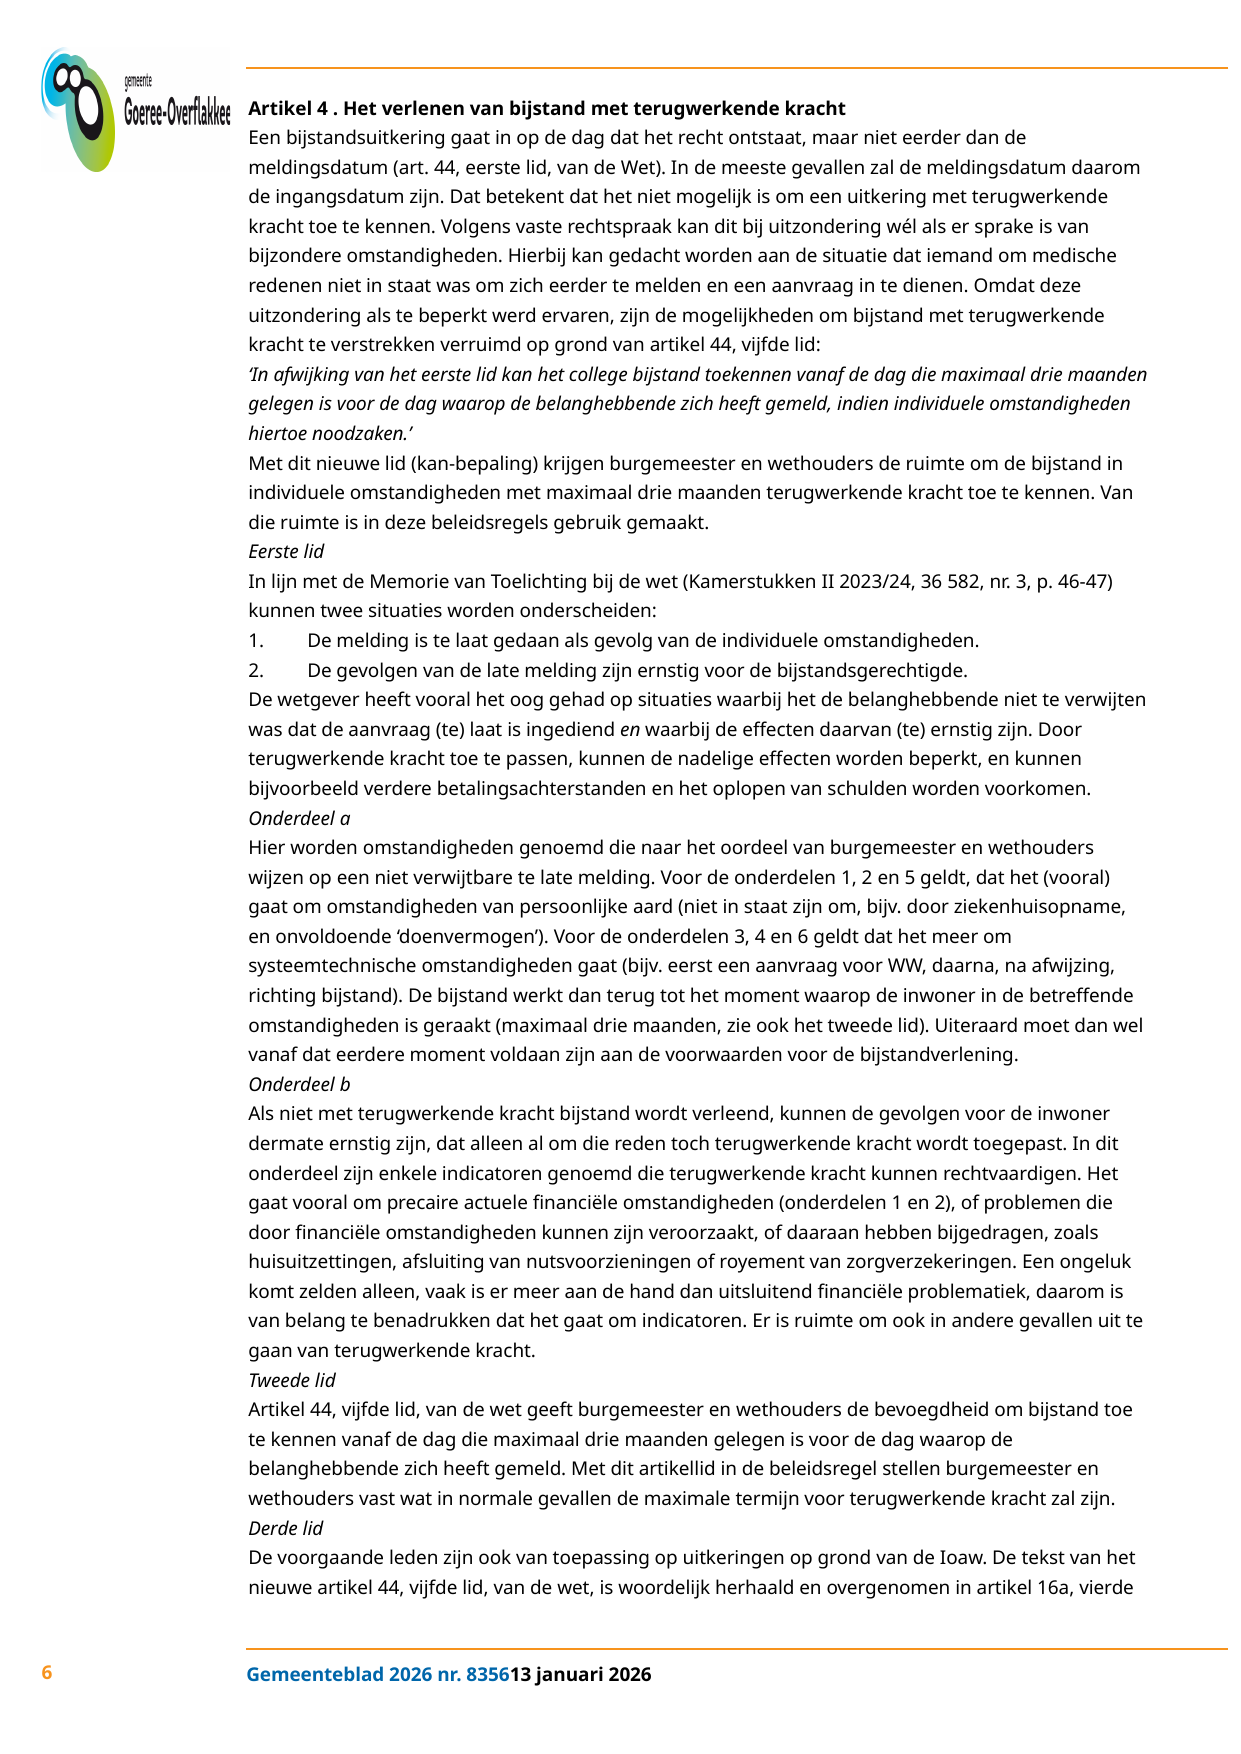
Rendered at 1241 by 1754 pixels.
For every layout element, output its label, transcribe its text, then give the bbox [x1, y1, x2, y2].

text De voorgaande leden zijn ook van toepassing op uitkeringen op grond van de Ioaw. De tekst van het nieuwe artikel 44, vijfde lid, van de wet, is woordelijk herhaald en overgenomen in artikel 16a, vierde [248, 1544, 1152, 1600]
text Hier worden omstandigheden genoemd die naar het oordeel van burgemeester en wethouders wijzen op een niet verwijtbare te late melding. Voor de onderdelen 1, 2 en 5 geldt, dat het (vooral) gaat om omstandigheden van persoonlijke aard (niet in staat zijn om, bijv. door ziekenhuisopname, en onvoldoende ‘doenvermogen’). Voor de onderdelen 3, 4 en 6 geldt dat het meer om systeemtechnische omstandigheden gaat (bijv. eerst een aanvraag voor WW, daarna, na afwijzing, richting bijstand). De bijstand werkt dan terug tot het moment waarop de inwoner in de betreffende omstandigheden is geraakt (maximaal drie maanden, zie ook het tweede lid). Uiteraard moet dan wel vanaf dat eerdere moment voldaan zijn aan de voorwaarden voor de bijstandverlening. [248, 834, 1152, 1067]
picture [41, 47, 231, 172]
text Als niet met terugwerkende kracht bijstand wordt verleend, kunnen de gevolgen voor de inwoner dermate ernstig zijn, dat alleen al om die reden toch terugwerkende kracht wordt toegepast. In dit onderdeel zijn enkele indicatoren genoemd die terugwerkende kracht kunnen rechtvaardigen. Het gaat vooral om precaire actuele financiële omstandigheden (onderdelen 1 en 2), of problemen die door financiële omstandigheden kunnen zijn veroorzaakt, of daaraan hebben bijgedragen, zoals huisuitzettingen, afsluiting van nutsvoorzieningen of royement van zorgverzekeringen. Een ongeluk komt zelden alleen, vaak is er meer aan de hand dan uitsluitend financiële problematiek, daarom is van belang te benadrukken dat het gaat om indicatoren. Er is ruimte om ook in andere gevallen uit te gaan van terugwerkende kracht. [248, 1101, 1152, 1363]
text Een bijstandsuitkering gaat in op de dag dat het recht ontstaat, maar niet eerder dan de meldingsdatum (art. 44, eerste lid, van de Wet). In de meeste gevallen zal de meldingsdatum daarom de ingangsdatum zijn. Dat betekent dat het niet mogelijk is om een uitkering met terugwerkende kracht toe te kennen. Volgens vaste rechtspraak kan dit bij uitzondering wél als er sprake is van bijzondere omstandigheden. Hierbij kan gedacht worden aan de situatie dat iemand om medische redenen niet in staat was om zich eerder te melden en een aanvraag in te dienen. Omdat deze uitzondering als te beperkt werd ervaren, zijn de mogelijkheden om bijstand met terugwerkende kracht te verstrekken verruimd op grond van artikel 44, vijfde lid: [248, 124, 1152, 357]
text In lijn met de Memorie van Toelichting bij de wet (Kamerstukken II 2023/24, 36 582, nr. 3, p. 46-47) kunnen twee situaties worden onderscheiden: [248, 568, 1152, 623]
text Artikel 44, vijfde lid, van de wet geeft burgemeester en wethouders de bevoegdheid om bijstand toe te kennen vanaf de dag die maximaal drie maanden gelegen is voor de dag waarop de belanghebbende zich heeft gemeld. Met dit artikellid in de beleidsregel stellen burgemeester en wethouders vast wat in normale gevallen de maximale termijn voor terugwerkende kracht zal zijn. [248, 1396, 1152, 1511]
text Met dit nieuwe lid (kan-bepaling) krijgen burgemeester en wethouders de ruimte om de bijstand in individuele omstandigheden met maximaal drie maanden terugwerkende kracht toe te kennen. Van die ruimte is in deze beleidsregels gebruik gemaakt. [248, 450, 1152, 535]
text De wetgever heeft vooral het oog gehad op situaties waarbij het de belanghebbende niet te verwijten was dat de aanvraag (te) laat is ingediend en waarbij de effecten daarvan (te) ernstig zijn. Door terugwerkende kracht toe te passen, kunnen de nadelige effecten worden beperkt, en kunnen bijvoorbeeld verdere betalingsachterstanden en het oplopen van schulden worden voorkomen. [248, 686, 1152, 801]
text ‘In afwijking van het eerste lid kan het college bijstand toekennen vanaf de dag die maximaal drie maanden gelegen is voor de dag waarop de belanghebbende zich heeft gemeld, indien individuele omstandigheden hiertoe noodzaken.’ [248, 361, 1152, 446]
list De gevolgen van de late melding zijn ernstig voor de bijstandsgerechtigde. [248, 657, 1152, 683]
text Tweede lid [248, 1367, 1152, 1393]
text Onderdeel b [248, 1071, 1152, 1097]
text Eerste lid [248, 538, 1152, 564]
text Artikel 4 . Het verlenen van bijstand met terugwerkende kracht [248, 95, 1152, 121]
text Onderdeel a [248, 805, 1152, 831]
list De melding is te laat gedaan als gevolg van de individuele omstandigheden. [248, 627, 1152, 653]
text Derde lid [248, 1515, 1152, 1541]
